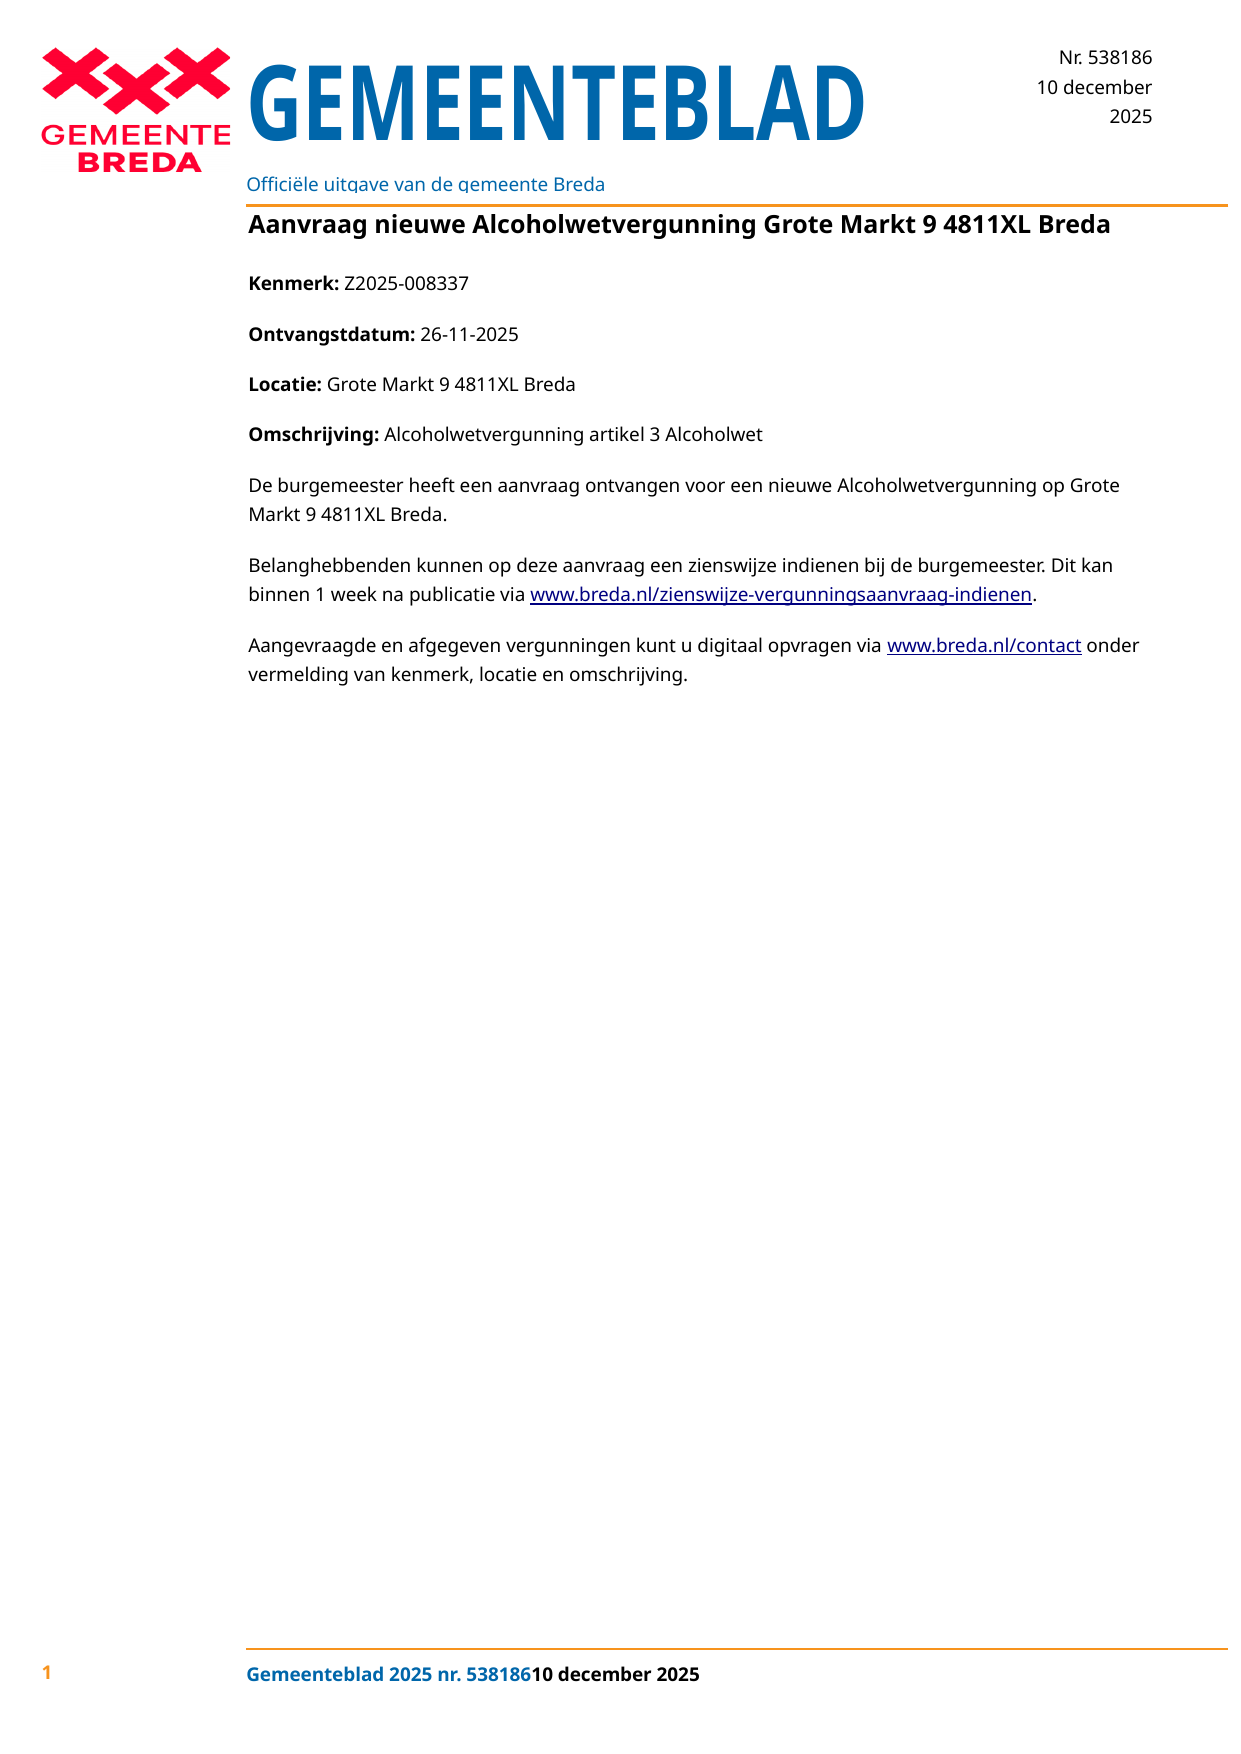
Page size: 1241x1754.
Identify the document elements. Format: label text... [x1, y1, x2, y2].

text Belanghebbenden kunnen op deze aanvraag een zienswijze indienen bij de burgemeester. Dit kan binnen 1 week na publicatie via www.breda.nl/zienswijze-vergunningsaanvraag-indienen. [248, 552, 1152, 607]
picture [41, 47, 231, 172]
text Locatie: Grote Markt 9 4811XL Breda [248, 371, 1152, 397]
text De burgemeester heeft een aanvraag ontvangen voor een nieuwe Alcoholwetvergunning op Grote Markt 9 4811XL Breda. [248, 472, 1152, 527]
text Kenmerk: Z2025-008337 [248, 270, 1152, 296]
text Aangevraagde en afgegeven vergunningen kunt u digitaal opvragen via www.breda.nl/contact onder vermelding van kenmerk, locatie en omschrijving. [248, 632, 1152, 687]
text Aanvraag nieuwe Alcoholwetvergunning Grote Markt 9 4811XL Breda [248, 207, 1152, 241]
text Ontvangstdatum: 26-11-2025 [248, 321, 1152, 346]
text Omschrijving: Alcoholwetvergunning artikel 3 Alcoholwet [248, 422, 1152, 447]
